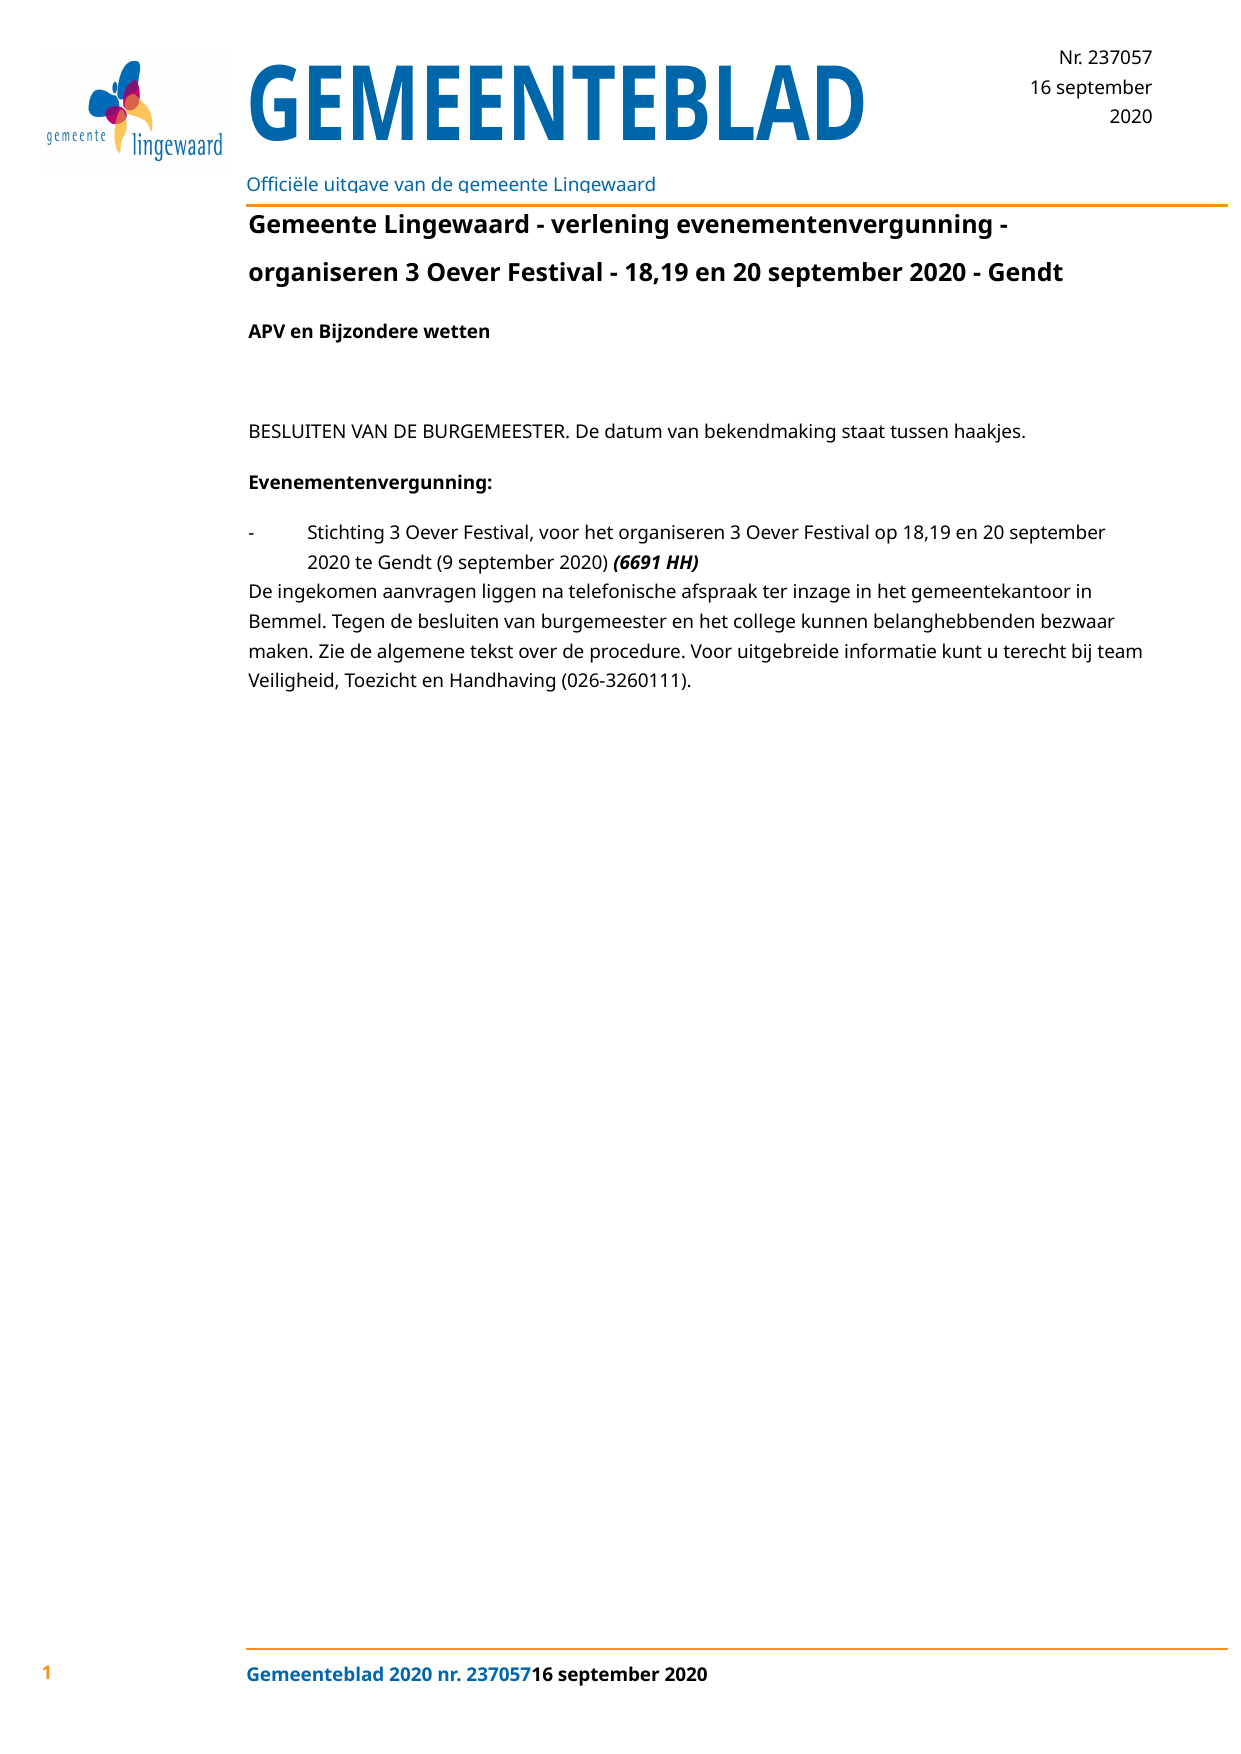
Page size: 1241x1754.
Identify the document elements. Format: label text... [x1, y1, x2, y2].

text APV en Bijzondere wetten [248, 318, 1152, 344]
text De ingekomen aanvragen liggen na telefonische afspraak ter inzage in het gemeentekantoor in Bemmel. Tegen de besluiten van burgemeester en het college kunnen belanghebbenden bezwaar maken. Zie de algemene tekst over de procedure. Voor uitgebreide informatie kunt u terecht bij team Veiligheid, Toezicht en Handhaving (026-3260111). [248, 579, 1152, 693]
picture [41, 47, 231, 172]
list Stichting 3 Oever Festival, voor het organiseren 3 Oever Festival op 18,19 en 20 september 2020 te Gendt (9 september 2020) (6691 HH) [248, 519, 1152, 575]
text Gemeente Lingewaard - verlening evenementenvergunning - organiseren 3 Oever Festival - 18,19 en 20 september 2020 - Gendt [248, 207, 1152, 288]
text BESLUITEN VAN DE BURGEMEESTER. De datum van bekendmaking staat tussen haakjes. [248, 419, 1152, 444]
text Evenementenvergunning: [248, 469, 1152, 495]
